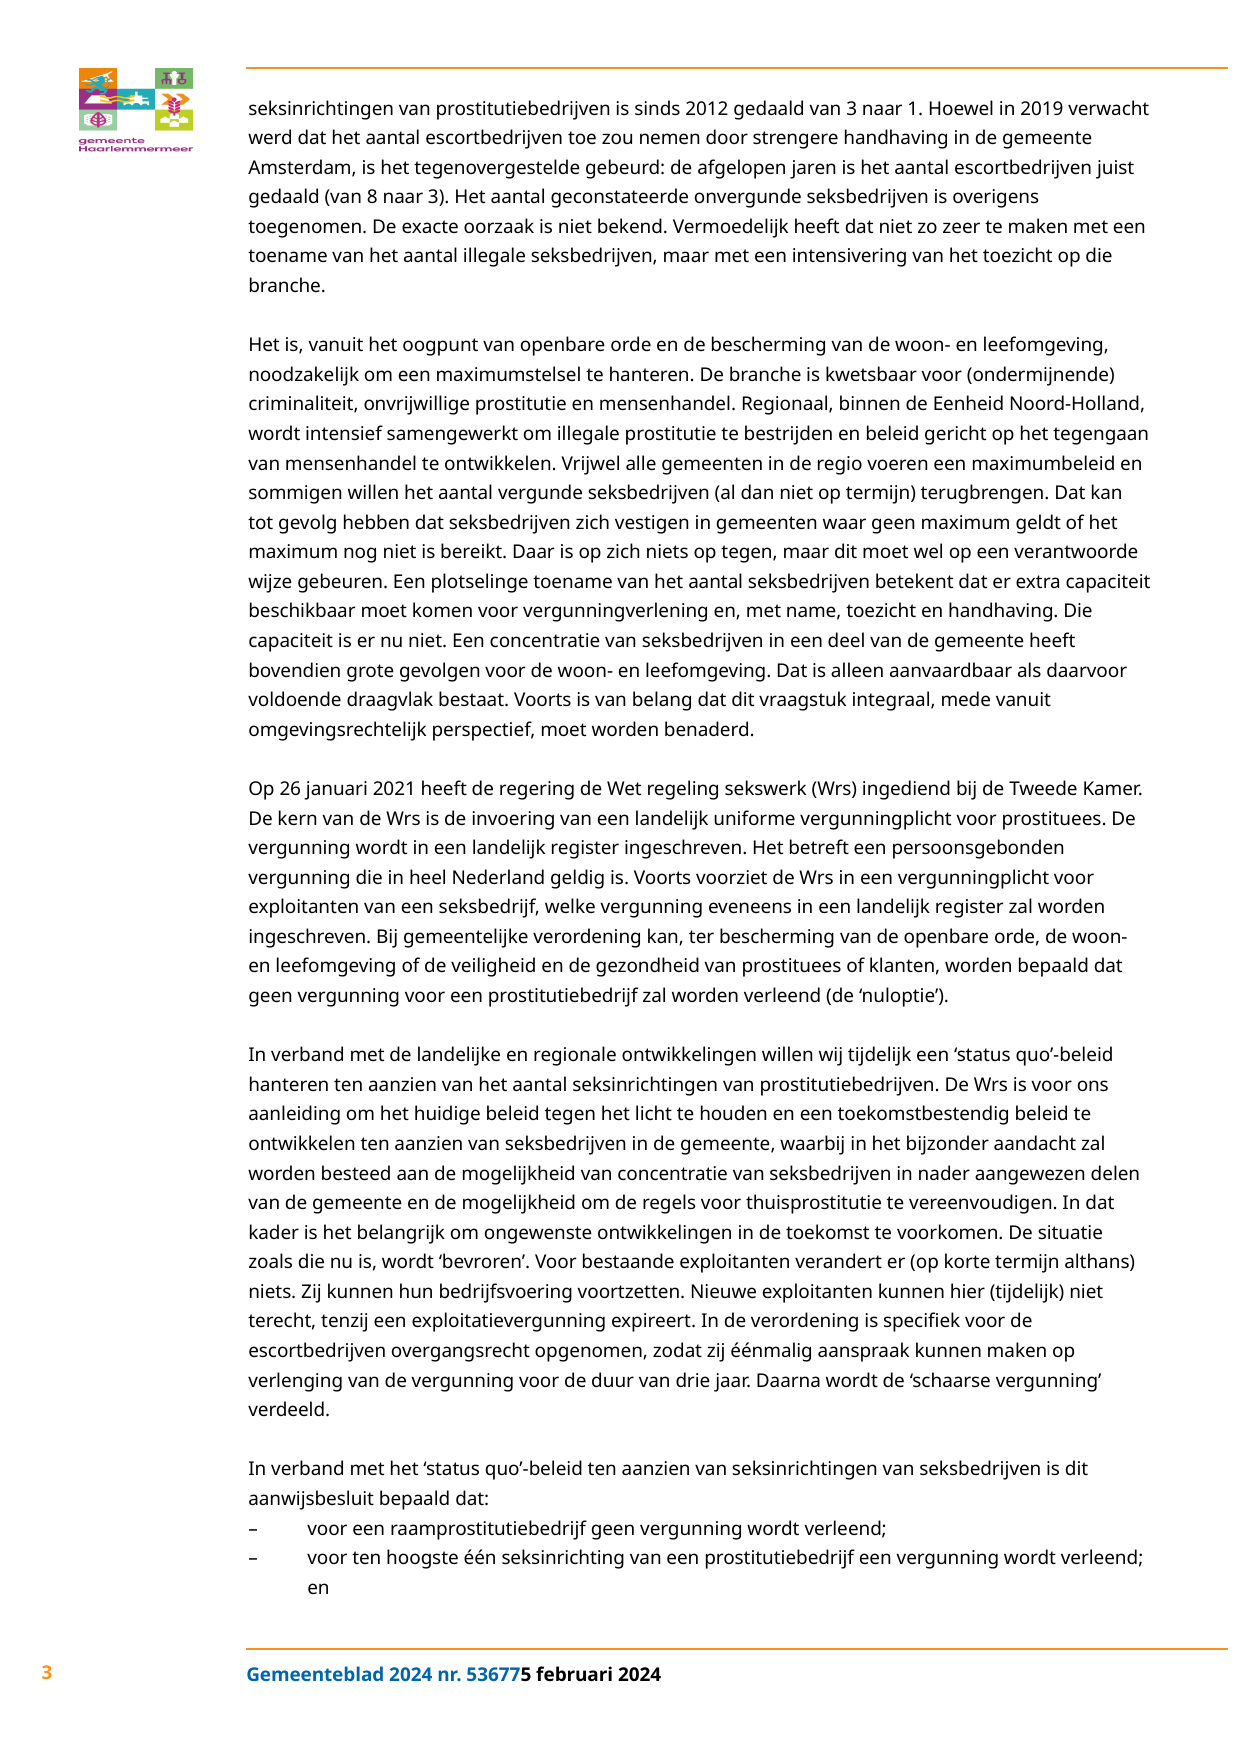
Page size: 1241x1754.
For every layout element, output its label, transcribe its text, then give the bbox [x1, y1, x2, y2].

text seksinrichtingen van prostitutiebedrijven is sinds 2012 gedaald van 3 naar 1. Hoewel in 2019 verwacht werd dat het aantal escortbedrijven toe zou nemen door strengere handhaving in de gemeente Amsterdam, is het tegenovergestelde gebeurd: de afgelopen jaren is het aantal escortbedrijven juist gedaald (van 8 naar 3). Het aantal geconstateerde onvergunde seksbedrijven is overigens toegenomen. De exacte oorzaak is niet bekend. Vermoedelijk heeft dat niet zo zeer te maken met een toename van het aantal illegale seksbedrijven, maar met een intensivering van het toezicht op die branche. [248, 95, 1152, 298]
text Het is, vanuit het oogpunt van openbare orde en de bescherming van de woon- en leefomgeving, noodzakelijk om een maximumstelsel te hanteren. De branche is kwetsbaar voor (ondermijnende) criminaliteit, onvrijwillige prostitutie en mensenhandel. Regionaal, binnen de Eenheid Noord-Holland, wordt intensief samengewerkt om illegale prostitutie te bestrijden en beleid gericht op het tegengaan van mensenhandel te ontwikkelen. Vrijwel alle gemeenten in de regio voeren een maximumbeleid en sommigen willen het aantal vergunde seksbedrijven (al dan niet op termijn) terugbrengen. Dat kan tot gevolg hebben dat seksbedrijven zich vestigen in gemeenten waar geen maximum geldt of het maximum nog niet is bereikt. Daar is op zich niets op tegen, maar dit moet wel op een verantwoorde wijze gebeuren. Een plotselinge toename van het aantal seksbedrijven betekent dat er extra capaciteit beschikbaar moet komen voor vergunningverlening en, met name, toezicht en handhaving. Die capaciteit is er nu niet. Een concentratie van seksbedrijven in een deel van de gemeente heeft bovendien grote gevolgen voor de woon- en leefomgeving. Dat is alleen aanvaardbaar als daarvoor voldoende draagvlak bestaat. Voorts is van belang dat dit vraagstuk integraal, mede vanuit omgevingsrechtelijk perspectief, moet worden benaderd. [248, 331, 1152, 742]
text Op 26 januari 2021 heeft de regering de Wet regeling sekswerk (Wrs) ingediend bij de Tweede Kamer. De kern van de Wrs is de invoering van een landelijk uniforme vergunningplicht voor prostituees. De vergunning wordt in een landelijk register ingeschreven. Het betreft een persoonsgebonden vergunning die in heel Nederland geldig is. Voorts voorziet de Wrs in een vergunningplicht voor exploitanten van een seksbedrijf, welke vergunning eveneens in een landelijk register zal worden ingeschreven. Bij gemeentelijke verordening kan, ter bescherming van de openbare orde, de woon- en leefomgeving of de veiligheid en de gezondheid van prostituees of klanten, worden bepaald dat geen vergunning voor een prostitutiebedrijf zal worden verleend (de ‘nuloptie’). [248, 775, 1152, 1008]
list voor ten hoogste één seksinrichting van een prostitutiebedrijf een vergunning wordt verleend; en [248, 1544, 1152, 1600]
text In verband met de landelijke en regionale ontwikkelingen willen wij tijdelijk een ‘status quo’-beleid hanteren ten aanzien van het aantal seksinrichtingen van prostitutiebedrijven. De Wrs is voor ons aanleiding om het huidige beleid tegen het licht te houden en een toekomstbestendig beleid te ontwikkelen ten aanzien van seksbedrijven in de gemeente, waarbij in het bijzonder aandacht zal worden besteed aan de mogelijkheid van concentratie van seksbedrijven in nader aangewezen delen van de gemeente en de mogelijkheid om de regels voor thuisprostitutie te vereenvoudigen. In dat kader is het belangrijk om ongewenste ontwikkelingen in de toekomst te voorkomen. De situatie zoals die nu is, wordt ‘bevroren’. Voor bestaande exploitanten verandert er (op korte termijn althans) niets. Zij kunnen hun bedrijfsvoering voortzetten. Nieuwe exploitanten kunnen hier (tijdelijk) niet terecht, tenzij een exploitatievergunning expireert. In de verordening is specifiek voor de escortbedrijven overgangsrecht opgenomen, zodat zij éénmalig aanspraak kunnen maken op verlenging van de vergunning voor de duur van drie jaar. Daarna wordt de ‘schaarse vergunning’ verdeeld. [248, 1041, 1152, 1422]
list voor een raamprostitutiebedrijf geen vergunning wordt verleend; [248, 1515, 1152, 1541]
text In verband met het ‘status quo’-beleid ten aanzien van seksinrichtingen van seksbedrijven is dit aanwijsbesluit bepaald dat: [248, 1456, 1152, 1511]
picture [41, 47, 231, 172]
